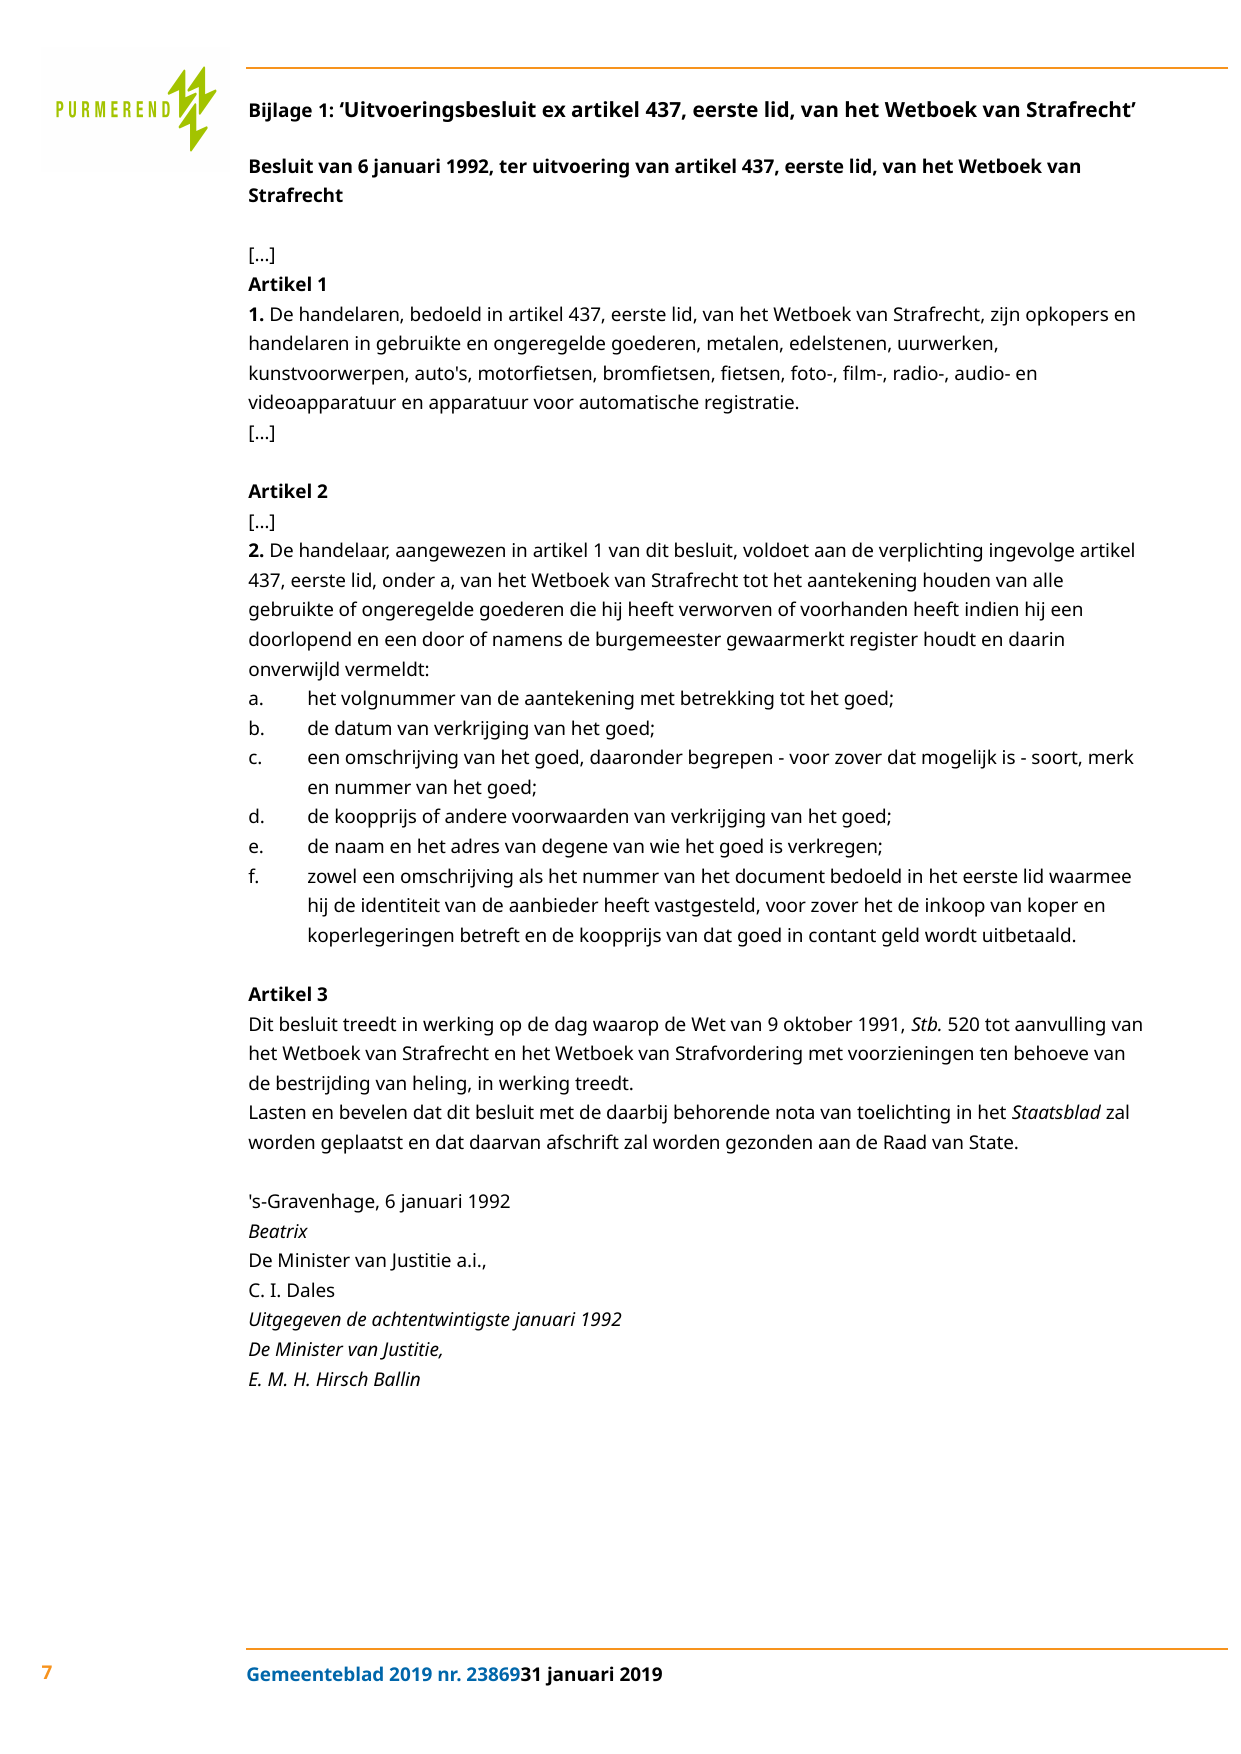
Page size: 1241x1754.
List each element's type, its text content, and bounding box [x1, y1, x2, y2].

text Bijlage 1: ‘Uitvoeringsbesluit ex artikel 437, eerste lid, van het Wetboek van Strafrecht’ [248, 95, 1152, 123]
list zowel een omschrijving als het nummer van het document bedoeld in het eerste lid waarmee hij de identiteit van de aanbieder heeft vastgesteld, voor zover het de inkoop van koper en koperlegeringen betreft en de koopprijs van dat goed in contant geld wordt uitbetaald. [248, 863, 1152, 948]
text Dit besluit treedt in werking op de dag waarop de Wet van 9 oktober 1991, Stb. 520 tot aanvulling van het Wetboek van Strafrecht en het Wetboek van Strafvordering met voorzieningen ten behoeve van de bestrijding van heling, in werking treedt. [248, 1011, 1152, 1096]
text Artikel 2 [248, 478, 1152, 504]
text Artikel 1 [248, 271, 1152, 297]
list de naam en het adres van degene van wie het goed is verkregen; [248, 833, 1152, 859]
text Lasten en bevelen dat dit besluit met de daarbij behorende nota van toelichting in het Staatsblad zal worden geplaatst en dat daarvan afschrift zal worden gezonden aan de Raad van State. [248, 1099, 1152, 1155]
text […] [248, 242, 1152, 267]
text De Minister van Justitie, [248, 1336, 1152, 1362]
picture [41, 47, 231, 172]
text […] [248, 508, 1152, 534]
list de koopprijs of andere voorwaarden van verkrijging van het goed; [248, 804, 1152, 829]
text Uitgegeven de achtentwintigste januari 1992 [248, 1307, 1152, 1332]
list een omschrijving van het goed, daaronder begrepen - voor zover dat mogelijk is - soort, merk en nummer van het goed; [248, 744, 1152, 800]
text 2. De handelaar, aangewezen in artikel 1 van dit besluit, voldoet aan de verplichting ingevolge artikel 437, eerste lid, onder a, van het Wetboek van Strafrecht tot het aantekening houden van alle gebruikte of ongeregelde goederen die hij heeft verworven of voorhanden heeft indien hij een doorlopend en een door of namens de burgemeester gewaarmerkt register houdt en daarin onverwijld vermeldt: [248, 537, 1152, 682]
text De Minister van Justitie a.i., [248, 1247, 1152, 1273]
text 's-Gravenhage, 6 januari 1992 [248, 1188, 1152, 1214]
list de datum van verkrijging van het goed; [248, 715, 1152, 741]
text Besluit van 6 januari 1992, ter uitvoering van artikel 437, eerste lid, van het Wetboek van Strafrecht [248, 153, 1152, 208]
text E. M. H. Hirsch Ballin [248, 1366, 1152, 1392]
text […] [248, 419, 1152, 445]
text 1. De handelaren, bedoeld in artikel 437, eerste lid, van het Wetboek van Strafrecht, zijn opkopers en handelaren in gebruikte en ongeregelde goederen, metalen, edelstenen, uurwerken, kunstvoorwerpen, auto's, motorfietsen, bromfietsen, fietsen, foto-, film-, radio-, audio- en videoapparatuur en apparatuur voor automatische registratie. [248, 301, 1152, 415]
text Artikel 3 [248, 981, 1152, 1007]
list het volgnummer van de aantekening met betrekking tot het goed; [248, 685, 1152, 711]
text Beatrix [248, 1218, 1152, 1244]
text C. I. Dales [248, 1277, 1152, 1303]
